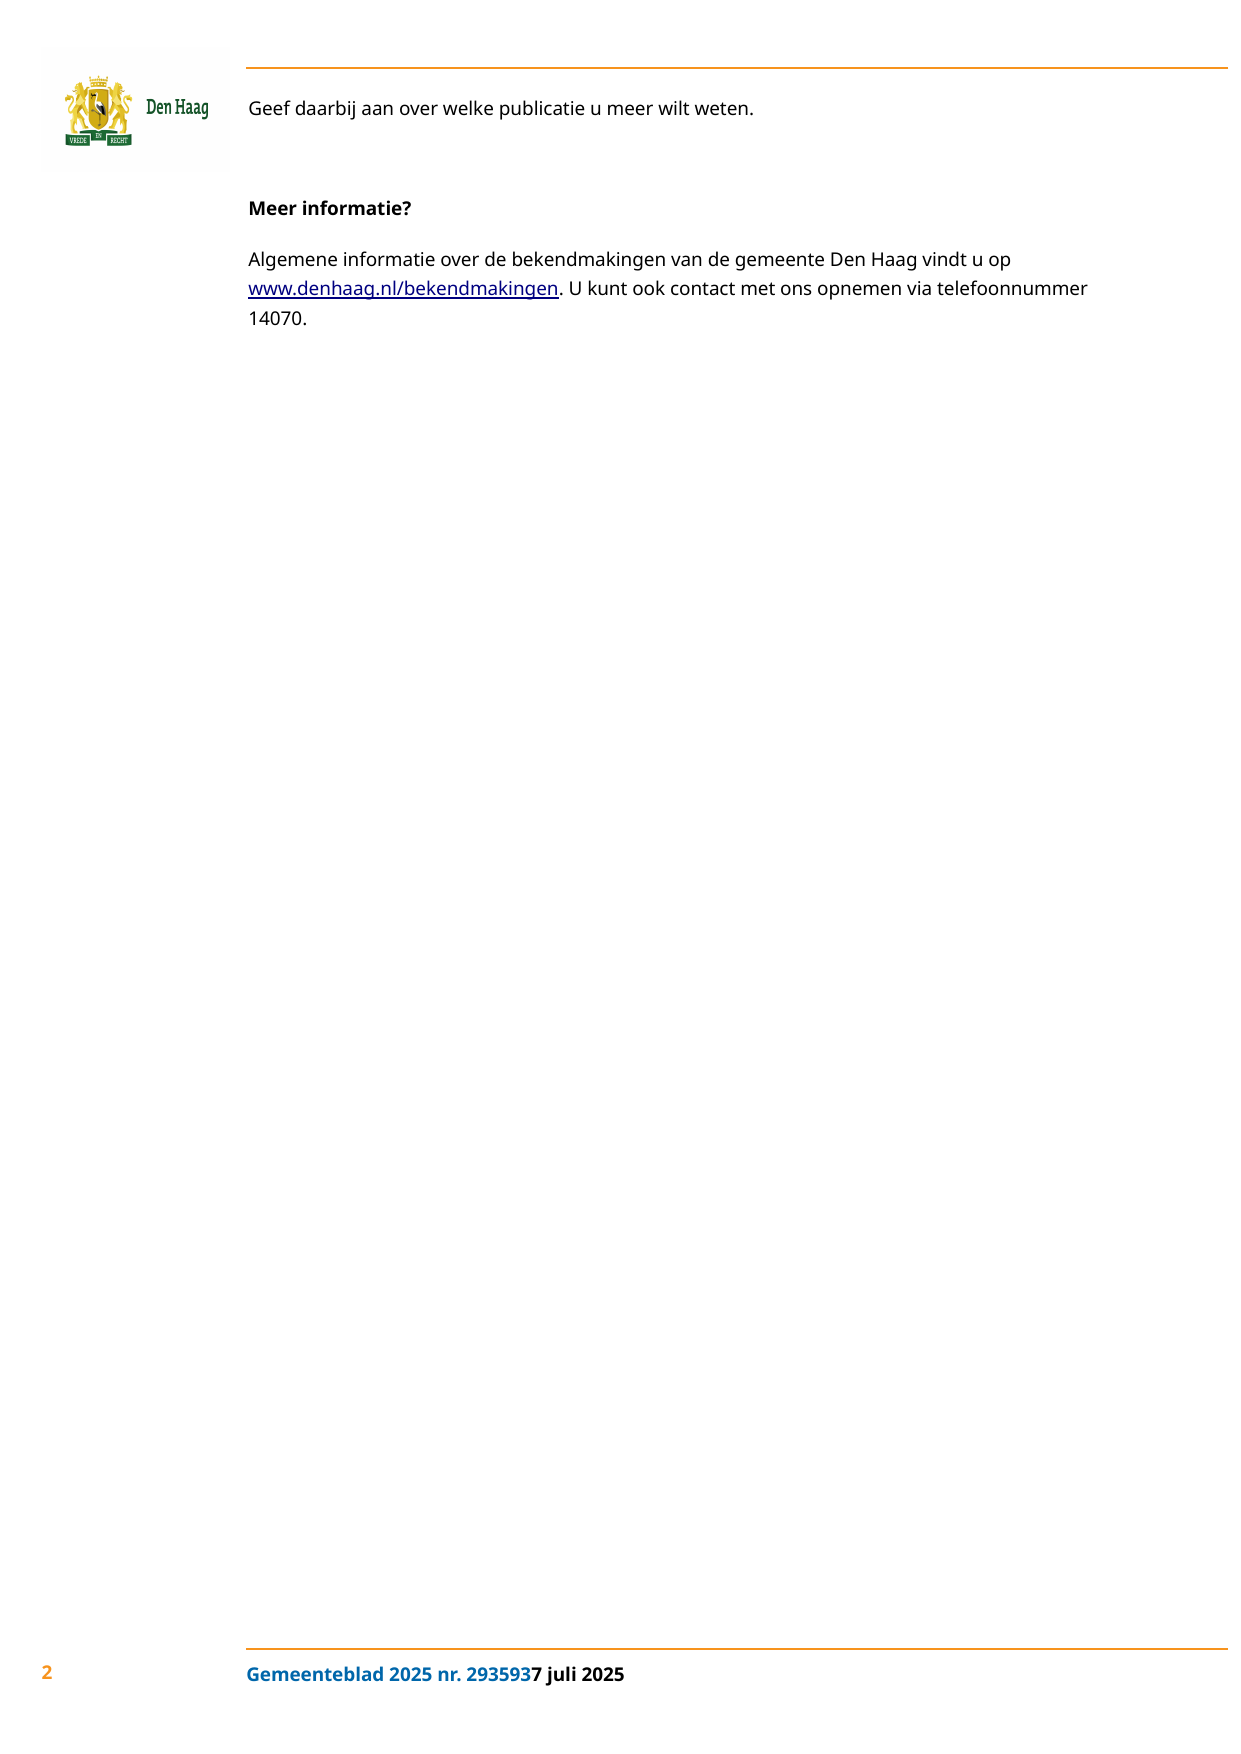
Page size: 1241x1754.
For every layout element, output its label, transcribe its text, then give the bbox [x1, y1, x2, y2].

text Geef daarbij aan over welke publicatie u meer wilt weten. [248, 95, 1152, 121]
picture [41, 47, 231, 172]
text Algemene informatie over de bekendmakingen van de gemeente Den Haag vindt u op www.denhaag.nl/bekendmakingen. U kunt ook contact met ons opnemen via telefoonnummer 14070. [248, 246, 1152, 331]
text Meer informatie? [248, 196, 1152, 221]
